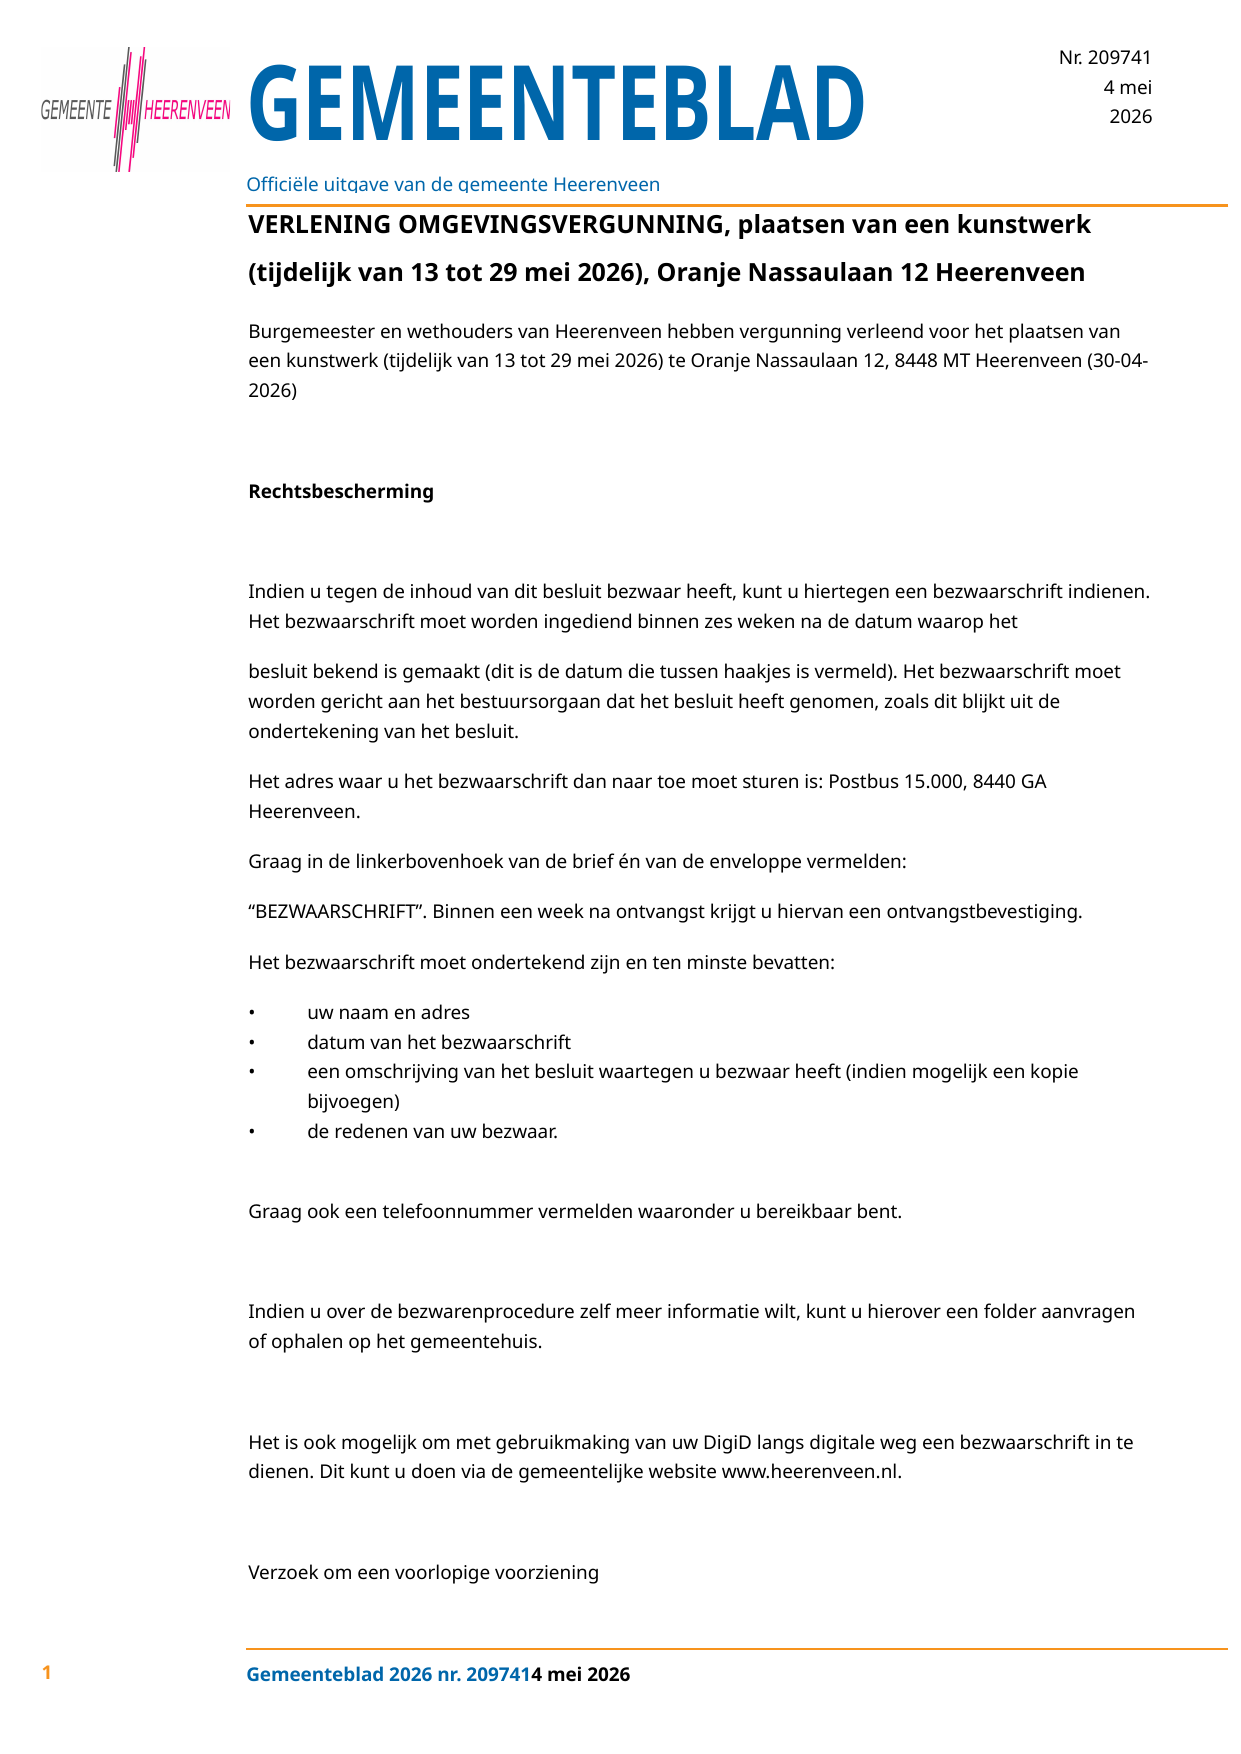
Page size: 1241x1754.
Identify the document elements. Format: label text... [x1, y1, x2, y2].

list een omschrijving van het besluit waartegen u bezwaar heeft (indien mogelijk een kopie bijvoegen) [248, 1059, 1152, 1114]
text Graag in de linkerbovenhoek van de brief én van de enveloppe vermelden: [248, 848, 1152, 874]
text Het adres waar u het bezwaarschrift dan naar toe moet sturen is: Postbus 15.000, 8440 GA Heerenveen. [248, 768, 1152, 824]
list uw naam en adres [248, 999, 1152, 1025]
text Indien u tegen de inhoud van dit besluit bezwaar heeft, kunt u hiertegen een bezwaarschrift indienen. Het bezwaarschrift moet worden ingediend binnen zes weken na de datum waarop het [248, 579, 1152, 634]
picture [41, 47, 231, 172]
text Het is ook mogelijk om met gebruikmaking van uw DigiD langs digitale weg een bezwaarschrift in te dienen. Dit kunt u doen via de gemeentelijke website www.heerenveen.nl. [248, 1429, 1152, 1484]
text Verzoek om een voorlopige voorziening [248, 1559, 1152, 1585]
text Het bezwaarschrift moet ondertekend zijn en ten minste bevatten: [248, 949, 1152, 975]
text “BEZWAARSCHRIFT”. Binnen een week na ontvangst krijgt u hiervan een ontvangstbevestiging. [248, 899, 1152, 924]
text Indien u over de bezwarenprocedure zelf meer informatie wilt, kunt u hierover een folder aanvragen of ophalen op het gemeentehuis. [248, 1299, 1152, 1354]
text Rechtsbescherming [248, 478, 1152, 504]
list datum van het bezwaarschrift [248, 1029, 1152, 1055]
list de redenen van uw bezwaar. [248, 1118, 1152, 1144]
text Burgemeester en wethouders van Heerenveen hebben vergunning verleend voor het plaatsen van een kunstwerk (tijdelijk van 13 tot 29 mei 2026) te Oranje Nassaulaan 12, 8448 MT Heerenveen (30-04-2026) [248, 318, 1152, 403]
text besluit bekend is gemaakt (dit is de datum die tussen haakjes is vermeld). Het bezwaarschrift moet worden gericht aan het bestuursorgaan dat het besluit heeft genomen, zoals dit blijkt uit de ondertekening van het besluit. [248, 659, 1152, 744]
text VERLENING OMGEVINGSVERGUNNING, plaatsen van een kunstwerk (tijdelijk van 13 tot 29 mei 2026), Oranje Nassaulaan 12 Heerenveen [248, 207, 1152, 288]
text Graag ook een telefoonnummer vermelden waaronder u bereikbaar bent. [248, 1198, 1152, 1224]
